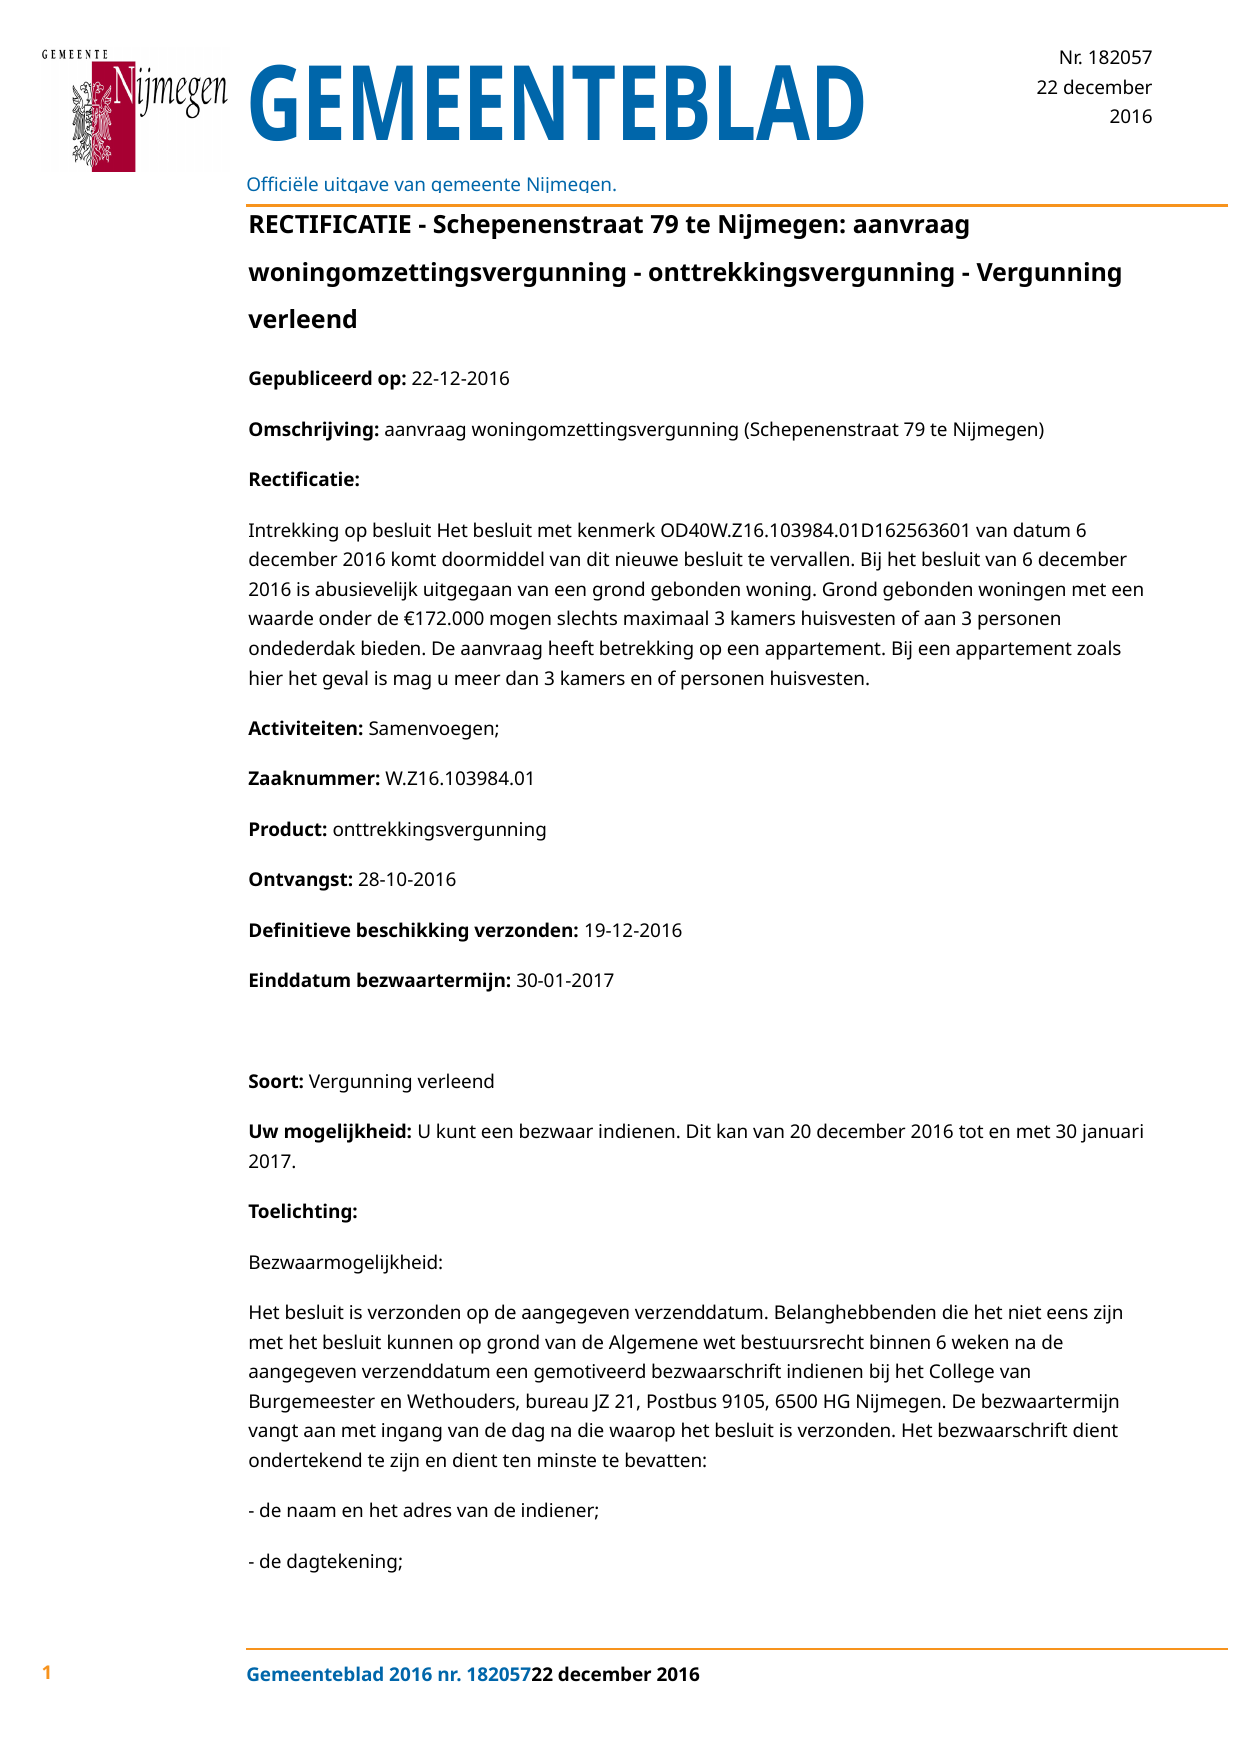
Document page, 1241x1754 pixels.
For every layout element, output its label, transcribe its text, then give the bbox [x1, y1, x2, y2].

text Toelichting: [248, 1198, 1152, 1224]
text Ontvangst: 28-10-2016 [248, 866, 1152, 892]
text Rectificatie: [248, 466, 1152, 492]
text Gepubliceerd op: 22-12-2016 [248, 366, 1152, 391]
text Het besluit is verzonden op de aangegeven verzenddatum. Belanghebbenden die het niet eens zijn met het besluit kunnen op grond van de Algemene wet bestuursrecht binnen 6 weken na de aangegeven verzenddatum een gemotiveerd bezwaarschrift indienen bij het College van Burgemeester en Wethouders, bureau JZ 21, Postbus 9105, 6500 HG Nijmegen. De bezwaartermijn vangt aan met ingang van de dag na die waarop het besluit is verzonden. Het bezwaarschrift dient ondertekend te zijn en dient ten minste te bevatten: [248, 1299, 1152, 1473]
text - de dagtekening; [248, 1548, 1152, 1574]
text RECTIFICATIE - Schepenenstraat 79 te Nijmegen: aanvraag woningomzettingsvergunning - onttrekkingsvergunning - Vergunning verleend [248, 207, 1152, 336]
text Zaaknummer: W.Z16.103984.01 [248, 766, 1152, 791]
picture [41, 47, 231, 172]
text Intrekking op besluit Het besluit met kenmerk OD40W.Z16.103984.01D162563601 van datum 6 december 2016 komt doormiddel van dit nieuwe besluit te vervallen. Bij het besluit van 6 december 2016 is abusievelijk uitgegaan van een grond gebonden woning. Grond gebonden woningen met een waarde onder de €172.000 mogen slechts maximaal 3 kamers huisvesten of aan 3 personen ondederdak bieden. De aanvraag heeft betrekking op een appartement. Bij een appartement zoals hier het geval is mag u meer dan 3 kamers en of personen huisvesten. [248, 517, 1152, 690]
text Soort: Vergunning verleend [248, 1068, 1152, 1094]
text Einddatum bezwaartermijn: 30-01-2017 [248, 967, 1152, 993]
text Uw mogelijkheid: U kunt een bezwaar indienen. Dit kan van 20 december 2016 tot en met 30 januari 2017. [248, 1118, 1152, 1174]
text Definitieve beschikking verzonden: 19-12-2016 [248, 917, 1152, 942]
text Activiteiten: Samenvoegen; [248, 715, 1152, 741]
text - de naam en het adres van de indiener; [248, 1498, 1152, 1523]
text Product: onttrekkingsvergunning [248, 816, 1152, 842]
text Bezwaarmogelijkheid: [248, 1249, 1152, 1274]
text Omschrijving: aanvraag woningomzettingsvergunning (Schepenenstraat 79 te Nijmegen) [248, 416, 1152, 442]
